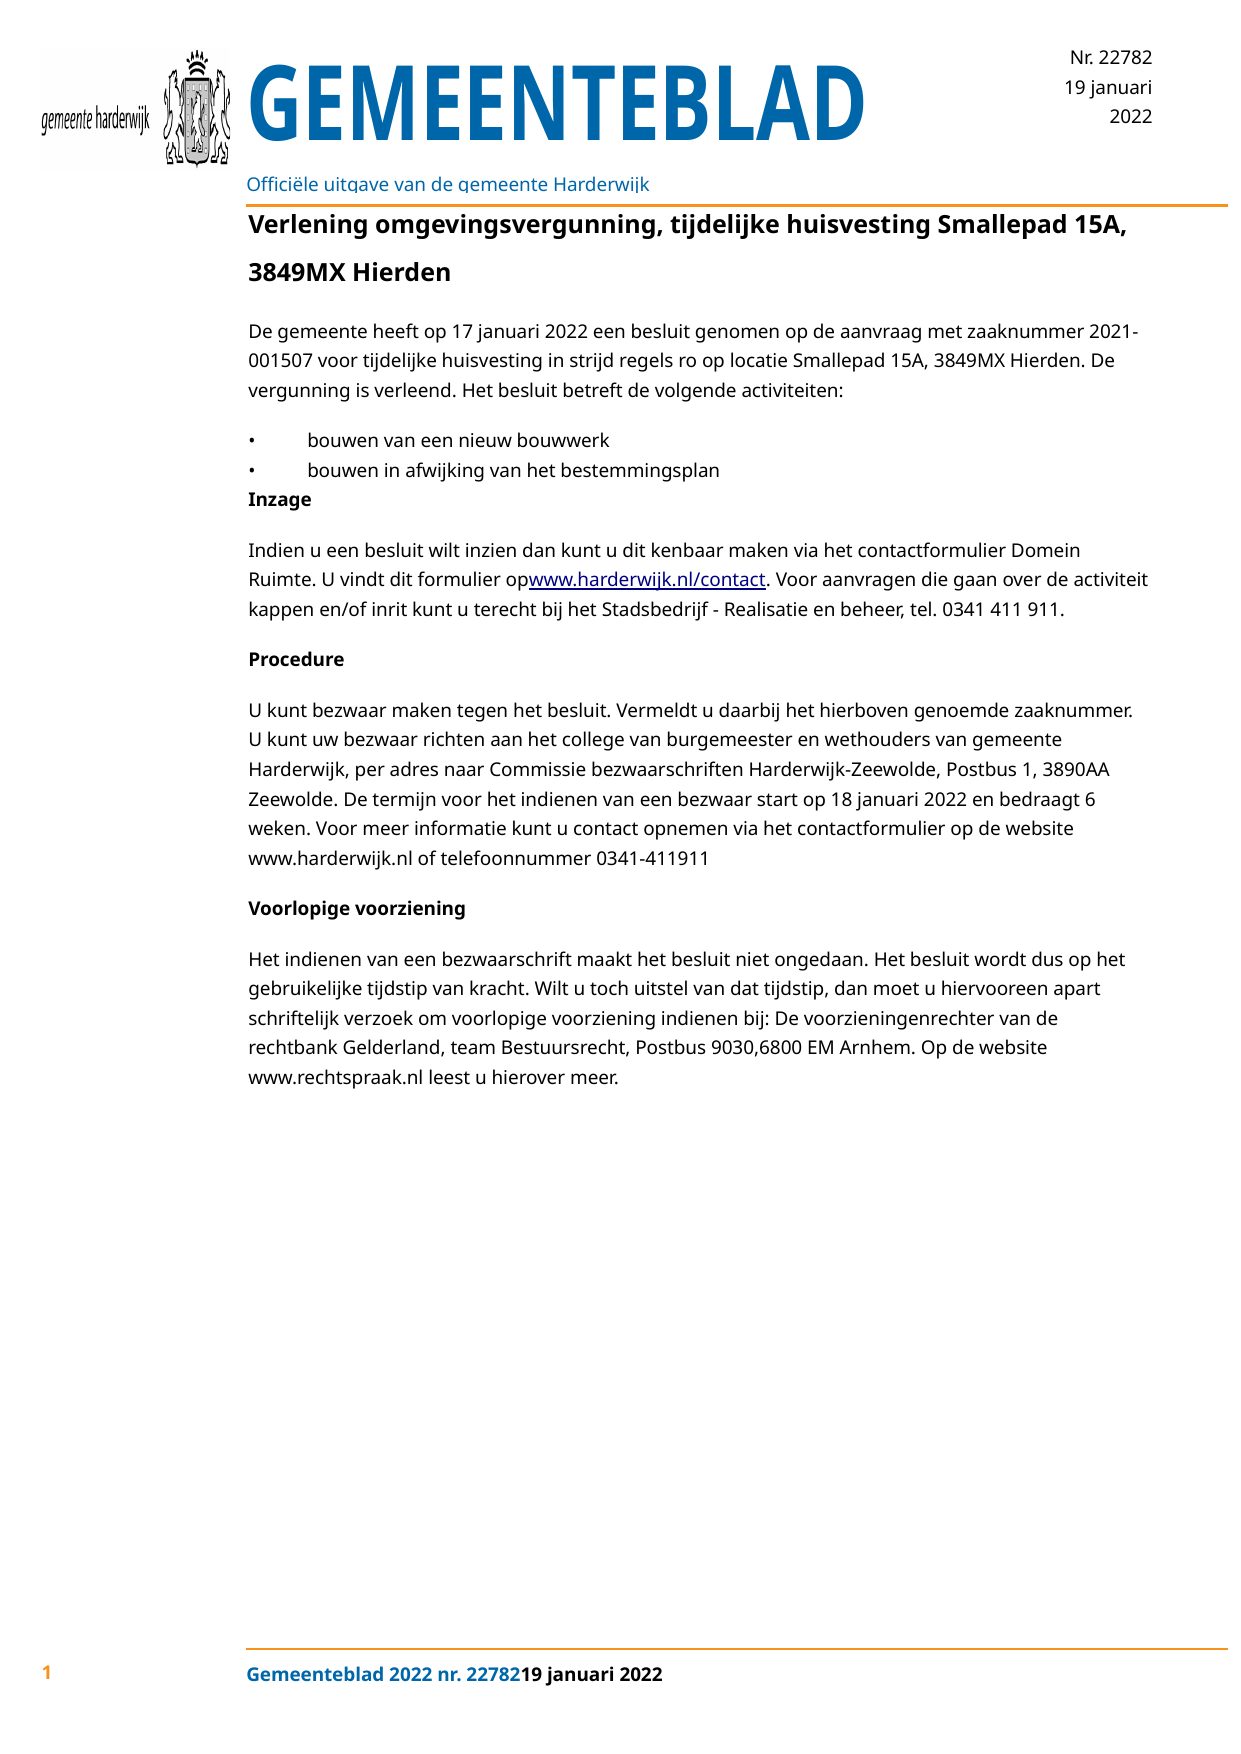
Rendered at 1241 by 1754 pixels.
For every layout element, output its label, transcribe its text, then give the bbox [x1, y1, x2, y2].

text Inzage [248, 487, 1152, 512]
text Voorlopige voorziening [248, 895, 1152, 921]
text U kunt bezwaar maken tegen het besluit. Vermeldt u daarbij het hierboven genoemde zaaknummer. U kunt uw bezwaar richten aan het college van burgemeester en wethouders van gemeente Harderwijk, per adres naar Commissie bezwaarschriften Harderwijk-Zeewolde, Postbus 1, 3890AA Zeewolde. De termijn voor het indienen van een bezwaar start op 18 januari 2022 en bedraagt 6 weken. Voor meer informatie kunt u contact opnemen via het contactformulier op de website www.harderwijk.nl of telefoonnummer 0341-411911 [248, 697, 1152, 871]
text Procedure [248, 647, 1152, 672]
text Verlening omgevingsvergunning, tijdelijke huisvesting Smallepad 15A, 3849MX Hierden [248, 207, 1152, 288]
picture [41, 47, 231, 172]
text Het indienen van een bezwaarschrift maakt het besluit niet ongedaan. Het besluit wordt dus op het gebruikelijke tijdstip van kracht. Wilt u toch uitstel van dat tijdstip, dan moet u hiervooreen apart schriftelijk verzoek om voorlopige voorziening indienen bij: De voorzieningenrechter van de rechtbank Gelderland, team Bestuursrecht, Postbus 9030,6800 EM Arnhem. Op de website www.rechtspraak.nl leest u hierover meer. [248, 946, 1152, 1090]
list bouwen van een nieuw bouwwerk [248, 427, 1152, 453]
text Indien u een besluit wilt inzien dan kunt u dit kenbaar maken via het contactformulier Domein Ruimte. U vindt dit formulier opwww.harderwijk.nl/contact. Voor aanvragen die gaan over de activiteit kappen en/of inrit kunt u terecht bij het Stadsbedrijf - Realisatie en beheer, tel. 0341 411 911. [248, 537, 1152, 622]
list bouwen in afwijking van het bestemmingsplan [248, 457, 1152, 483]
text De gemeente heeft op 17 januari 2022 een besluit genomen op de aanvraag met zaaknummer 2021-001507 voor tijdelijke huisvesting in strijd regels ro op locatie Smallepad 15A, 3849MX Hierden. De vergunning is verleend. Het besluit betreft de volgende activiteiten: [248, 318, 1152, 403]
